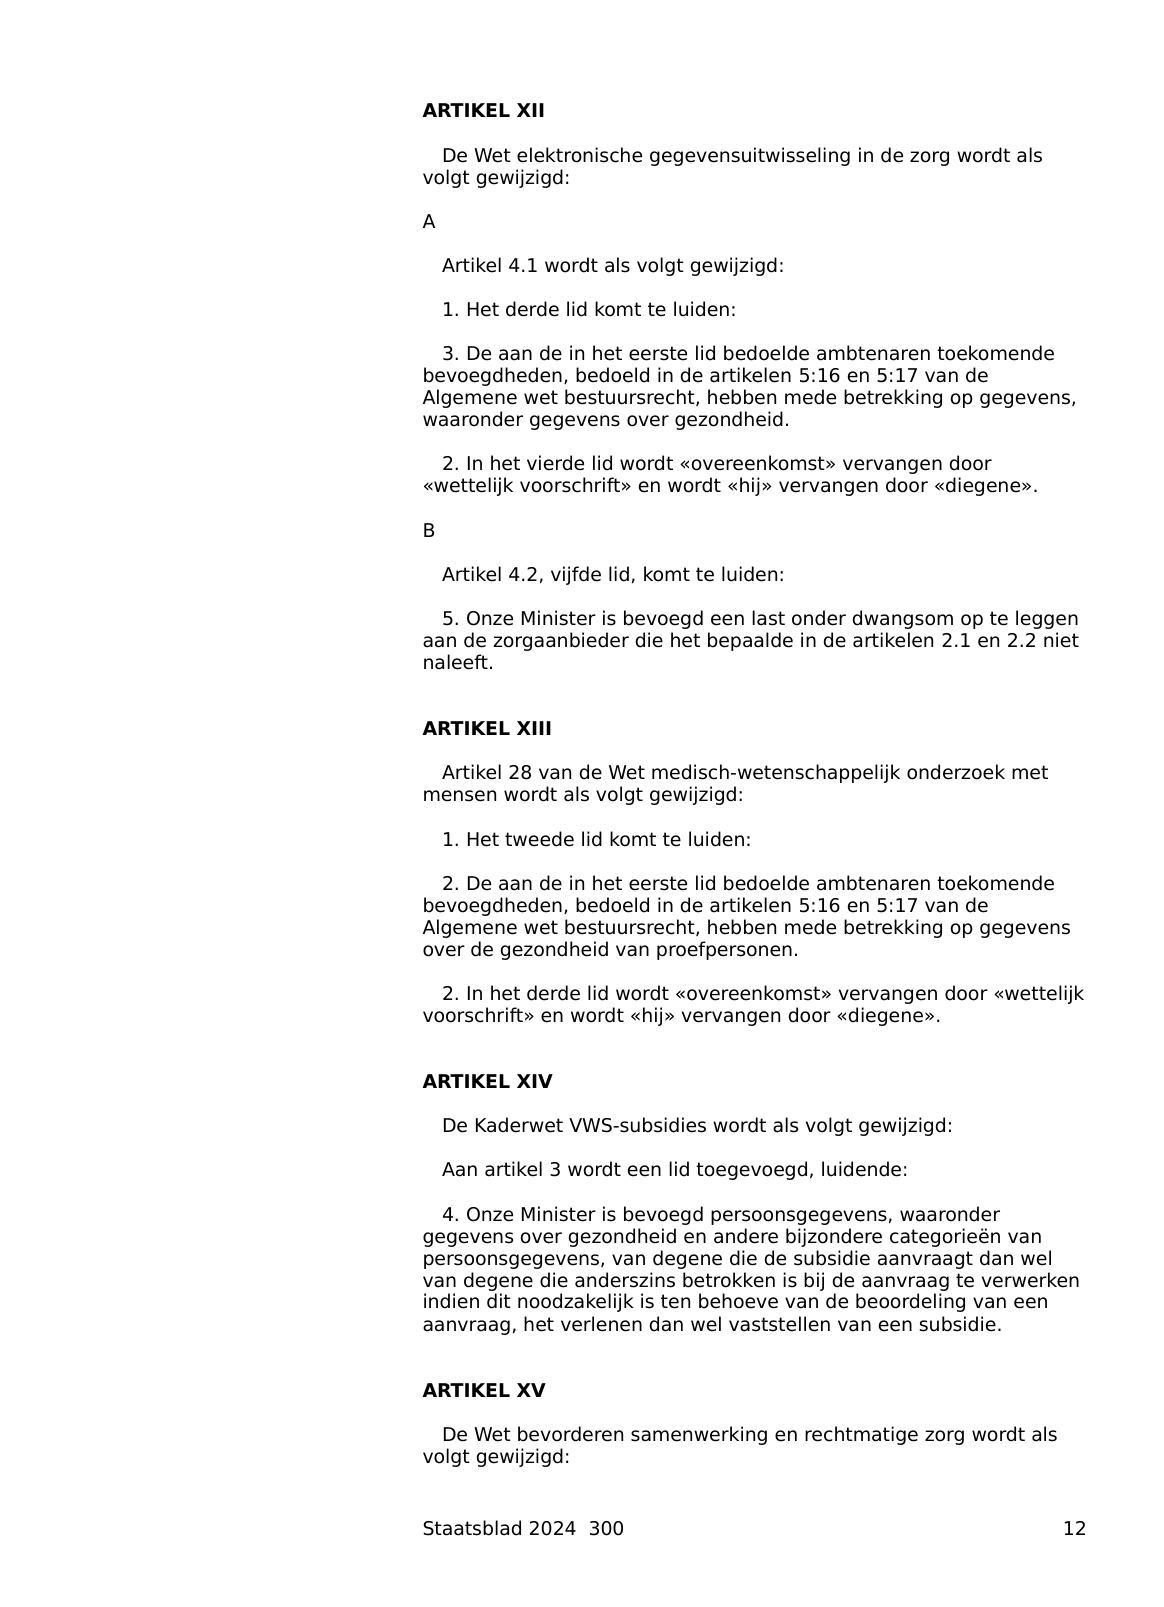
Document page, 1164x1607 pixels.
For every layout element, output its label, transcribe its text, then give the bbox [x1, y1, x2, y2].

text B [422, 519, 1087, 541]
text De Wet elektronische gegevensuitwisseling in de zorg wordt als volgt gewijzigd: [422, 144, 1087, 188]
text Artikel 28 van de Wet medisch-wetenschappelijk onderzoek met mensen wordt als volgt gewijzigd: [422, 762, 1087, 806]
subtitle ARTIKEL XV [422, 1380, 1087, 1402]
text 3. De aan de in het eerste lid bedoelde ambtenaren toekomende bevoegdheden, bedoeld in de artikelen 5:16 en 5:17 van de Algemene wet bestuursrecht, hebben mede betrekking op gegevens, waaronder gegevens over gezondheid. [422, 343, 1087, 431]
text De Wet bevorderen samenwerking en rechtmatige zorg wordt als volgt gewijzigd: [422, 1424, 1087, 1468]
text A [422, 211, 1087, 233]
text Aan artikel 3 wordt een lid toegevoegd, luidende: [422, 1159, 1087, 1181]
text Artikel 4.1 wordt als volgt gewijzigd: [422, 255, 1087, 277]
text 1. Het derde lid komt te luiden: [422, 299, 1087, 321]
text 1. Het tweede lid komt te luiden: [422, 828, 1087, 850]
text 2. In het derde lid wordt «overeenkomst» vervangen door «wettelijk voorschrift» en wordt «hij» vervangen door «diegene». [422, 983, 1087, 1027]
text 4. Onze Minister is bevoegd persoonsgegevens, waaronder gegevens over gezondheid en andere bijzondere categorieën van persoonsgegevens, van degene die de subsidie aanvraagt dan wel van degene die anderszins betrokken is bij de aanvraag te verwerken indien dit noodzakelijk is ten behoeve van de beoordeling van een aanvraag, het verlenen dan wel vaststellen van een subsidie. [422, 1203, 1087, 1335]
text 2. De aan de in het eerste lid bedoelde ambtenaren toekomende bevoegdheden, bedoeld in de artikelen 5:16 en 5:17 van de Algemene wet bestuursrecht, hebben mede betrekking op gegevens over de gezondheid van proefpersonen. [422, 873, 1087, 961]
text 2. In het vierde lid wordt «overeenkomst» vervangen door «wettelijk voorschrift» en wordt «hij» vervangen door «diegene». [422, 453, 1087, 497]
subtitle ARTIKEL XIV [422, 1071, 1087, 1093]
subtitle ARTIKEL XIII [422, 718, 1087, 740]
text 5. Onze Minister is bevoegd een last onder dwangsom op te leggen aan de zorgaanbieder die het bepaalde in de artikelen 2.1 en 2.2 niet naleeft. [422, 608, 1087, 674]
text De Kaderwet VWS-subsidies wordt als volgt gewijzigd: [422, 1115, 1087, 1137]
text Artikel 4.2, vijfde lid, komt te luiden: [422, 564, 1087, 586]
subtitle ARTIKEL XII [422, 100, 1087, 122]
